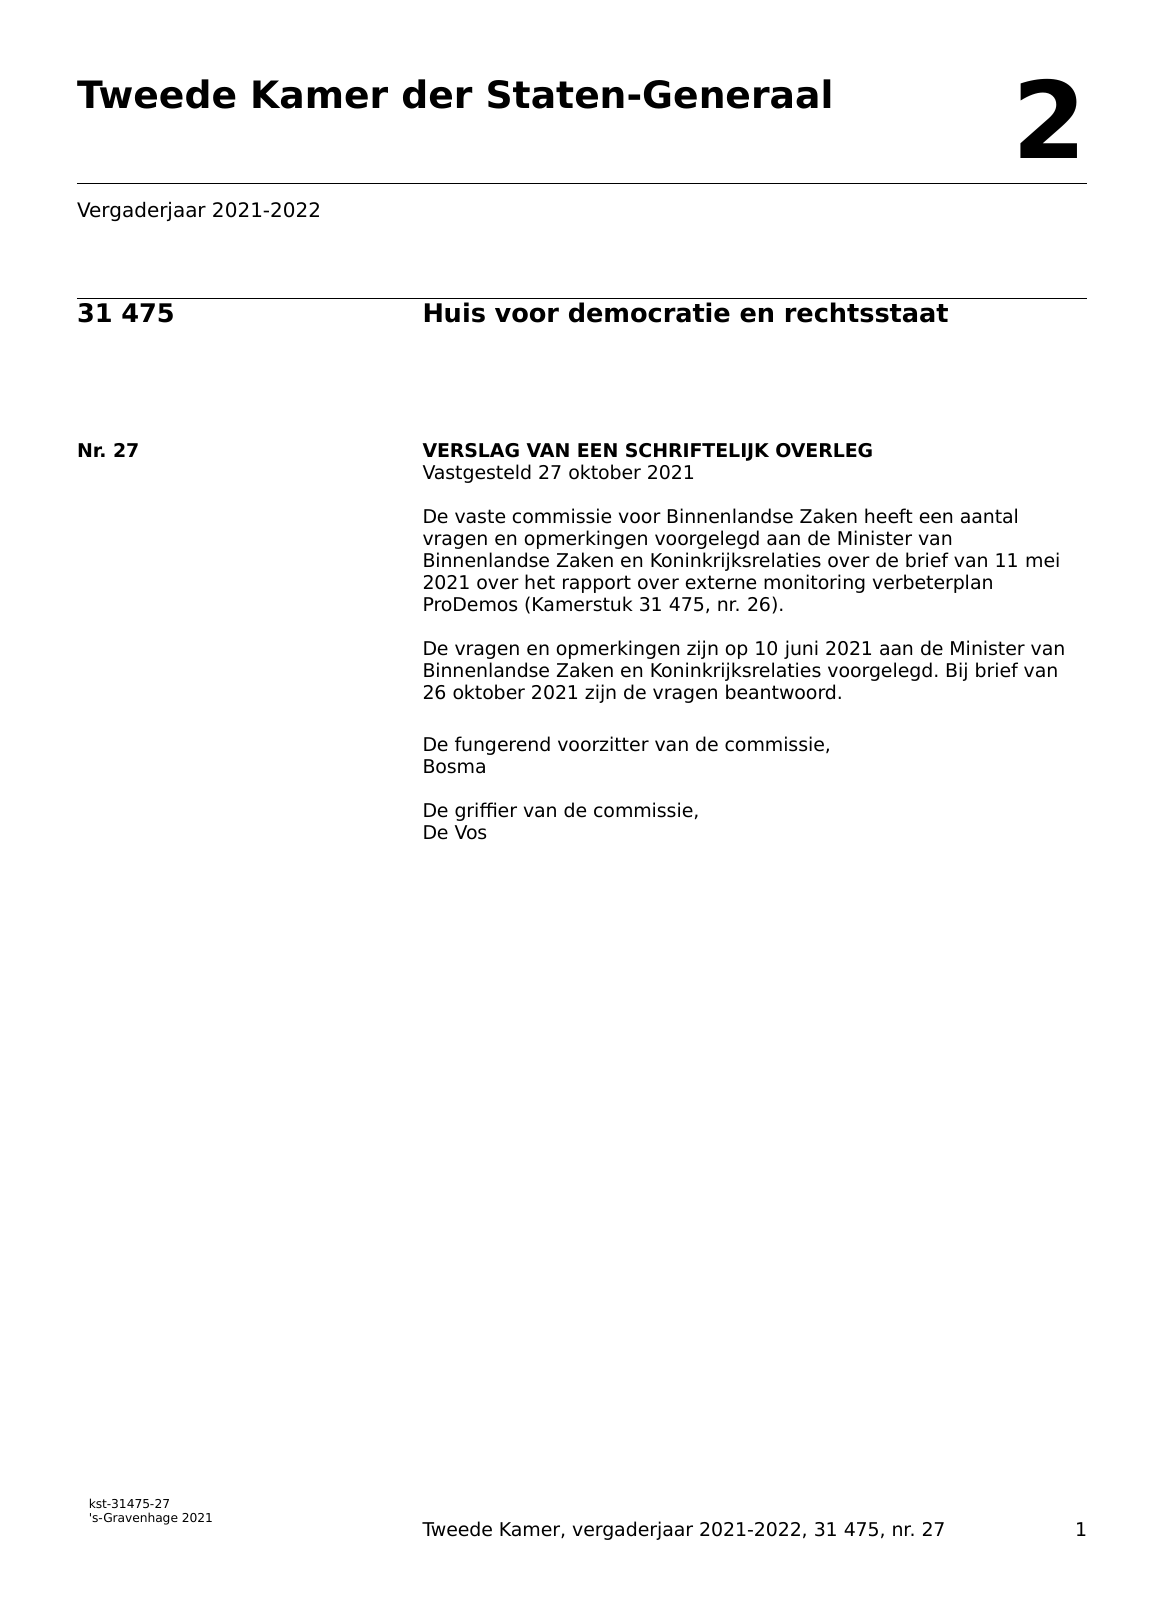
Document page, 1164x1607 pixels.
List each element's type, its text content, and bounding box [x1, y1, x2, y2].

text 's-Gravenhage 2021 [88, 1511, 323, 1525]
text De fungerend voorzitter van de commissie, Bosma [422, 734, 1087, 778]
text De vaste commissie voor Binnenlandse Zaken heeft een aantal vragen en opmerkingen voorgelegd aan de Minister van Binnenlandse Zaken en Koninkrijksrelaties over de brief van 11 mei 2021 over het rapport over externe monitoring verbeterplan ProDemos (Kamerstuk 31 475, nr. 26). [422, 506, 1087, 616]
text Vastgesteld 27 oktober 2021 [422, 462, 1087, 484]
table_cell Vergaderjaar 2021-2022 [77, 184, 1087, 298]
table_header 2 [886, 59, 1087, 183]
text De vragen en opmerkingen zijn op 10 juni 2021 aan de Minister van Binnenlandse Zaken en Koninkrijksrelaties voorgelegd. Bij brief van 26 oktober 2021 zijn de vragen beantwoord. [422, 638, 1087, 704]
subtitle Nr. 27 VERSLAG VAN EEN SCHRIFTELIJK OVERLEG [77, 440, 1087, 462]
text kst-31475-27 [88, 1497, 323, 1511]
subtitle 31 475 Huis voor democratie en rechtsstaat [77, 299, 1087, 329]
text De griffier van de commissie, De Vos [422, 800, 1087, 844]
table_header Tweede Kamer der Staten-Generaal [77, 59, 886, 183]
